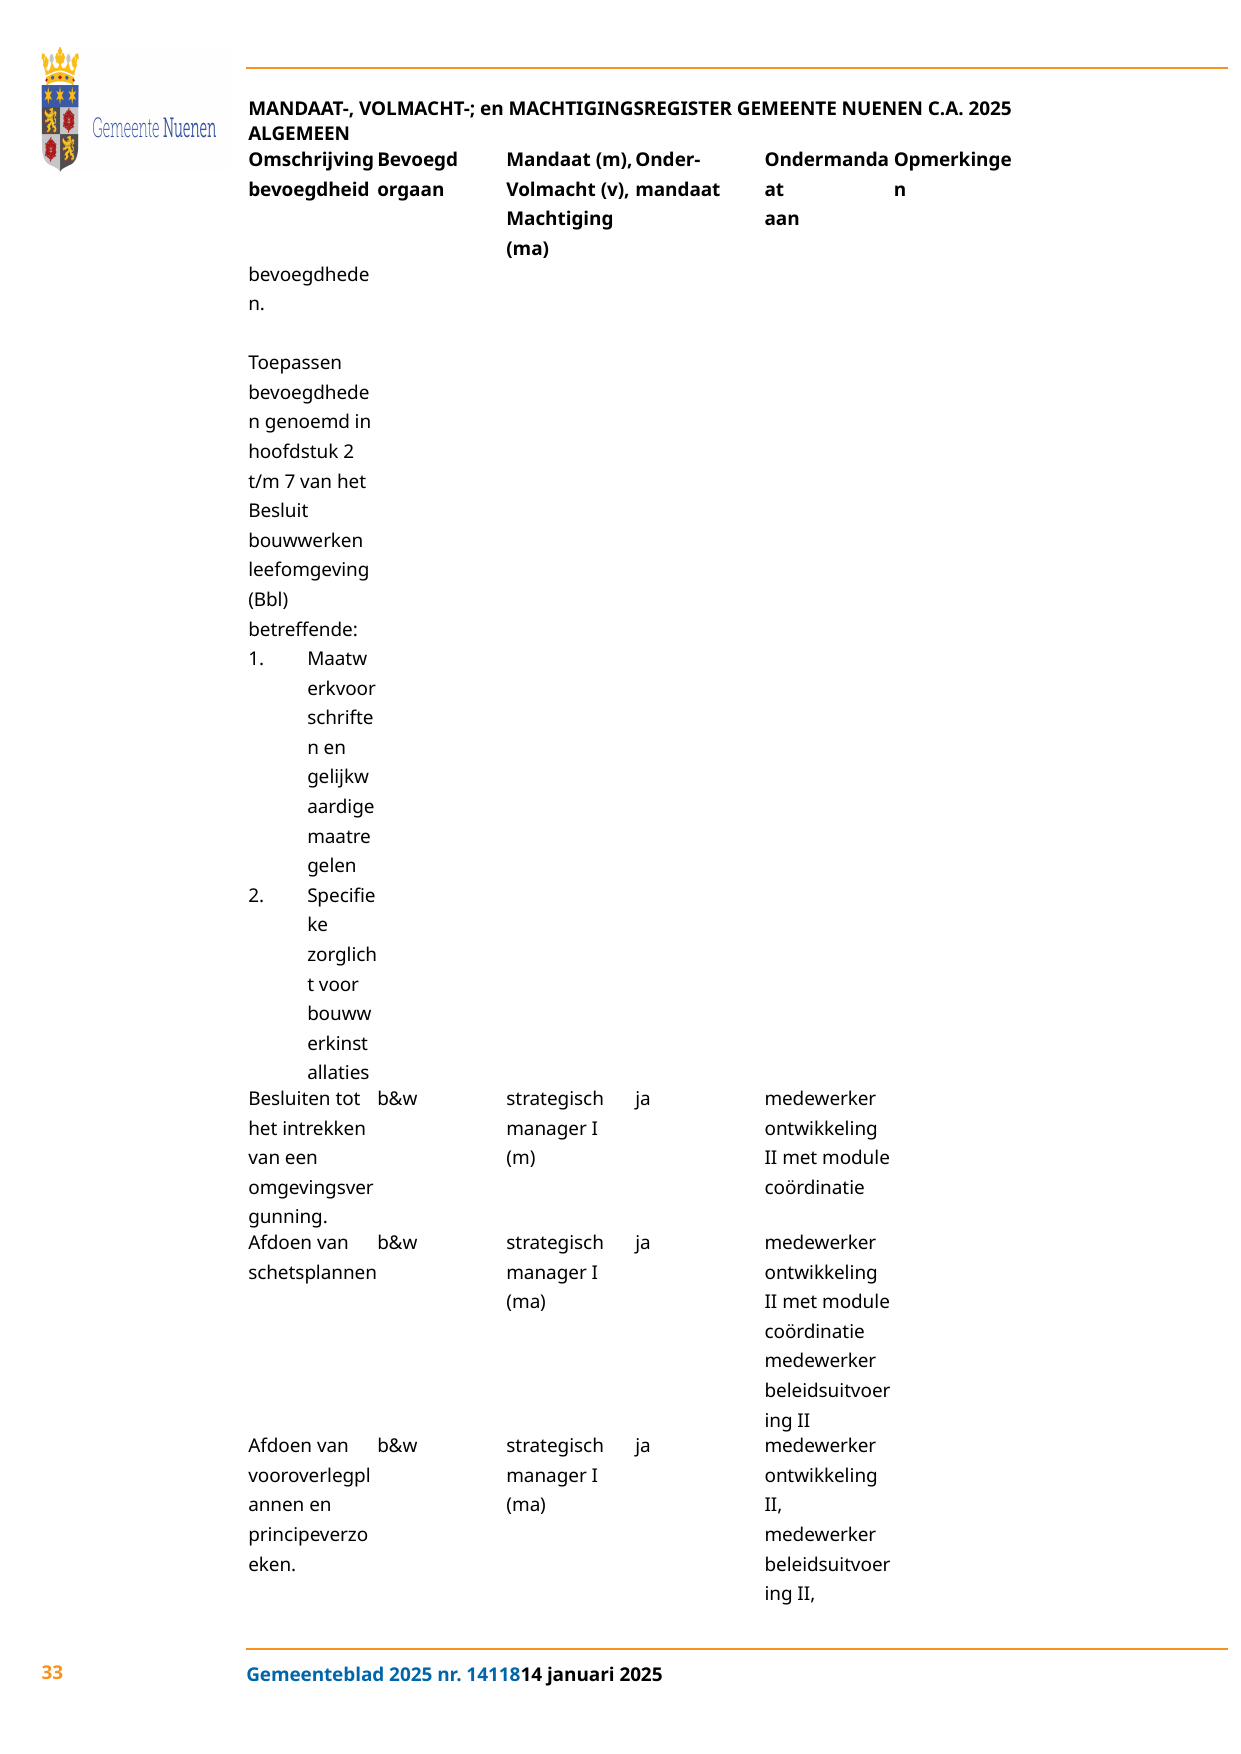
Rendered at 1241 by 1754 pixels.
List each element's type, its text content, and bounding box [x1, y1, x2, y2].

table_cell [894, 261, 1022, 1085]
table_cell [894, 1433, 1022, 1606]
table_cell b&w [377, 1229, 506, 1432]
table_cell ja [635, 1085, 764, 1229]
table_cell [377, 261, 506, 1085]
table_cell [506, 261, 635, 1085]
table_cell Onder-mandaat [635, 146, 764, 261]
table_cell medewerker ontwikkeling II, medewerker beleidsuitvoering II, [764, 1433, 893, 1606]
table_cell ALGEMEEN [248, 121, 1152, 146]
table_cell ja [635, 1433, 764, 1606]
table_cell [635, 261, 764, 1085]
table_cell [894, 1229, 1022, 1432]
table_cell Opmerkingen [894, 146, 1022, 261]
table_cell medewerker ontwikkeling II met module coördinatie [764, 1085, 893, 1229]
table_cell strategisch manager I (ma) [506, 1229, 635, 1432]
table_cell ja [635, 1229, 764, 1432]
table_cell Besluiten tot het intrekken van een omgevingsvergunning. [248, 1085, 377, 1229]
table_cell b&w [377, 1085, 506, 1229]
table_cell Afdoen van schetsplannen [248, 1229, 377, 1432]
table_cell [764, 261, 893, 1085]
table_cell b&w [377, 1433, 506, 1606]
table_header MANDAAT-, VOLMACHT-; en MACHTIGINGSREGISTER GEMEENTE NUENEN C.A. 2025 [248, 95, 1152, 121]
table_cell Ondermandaat aan [764, 146, 893, 261]
table_cell [1023, 1433, 1152, 1606]
table_cell [1023, 261, 1152, 1085]
table_cell bevoegdheden. Toepassen bevoegdheden genoemd in hoofdstuk 2 t/m 7 van het Besluit bouwwerken leefomgeving (Bbl) betreffende: Maatwerkvoorschriften en gelijkwaardige maatregelen Specifieke zorglicht voor bouwwerkinstallaties [248, 261, 377, 1085]
table_cell Mandaat (m), Volmacht (v), Machtiging (ma) [506, 146, 635, 261]
table_cell strategisch manager I (ma) [506, 1433, 635, 1606]
picture [41, 47, 231, 172]
table_cell [894, 1085, 1022, 1229]
table_cell [1023, 146, 1152, 261]
table_cell Omschrijving bevoegdheid [248, 146, 377, 261]
table_cell [1023, 1085, 1152, 1229]
table_cell [1023, 1229, 1152, 1432]
table_cell Afdoen van vooroverlegplannen en principeverzoeken. [248, 1433, 377, 1606]
table_cell medewerker ontwikkeling II met module coördinatie medewerker beleidsuitvoering II [764, 1229, 893, 1432]
table_cell strategisch manager I (m) [506, 1085, 635, 1229]
table_cell Bevoegd orgaan [377, 146, 506, 261]
